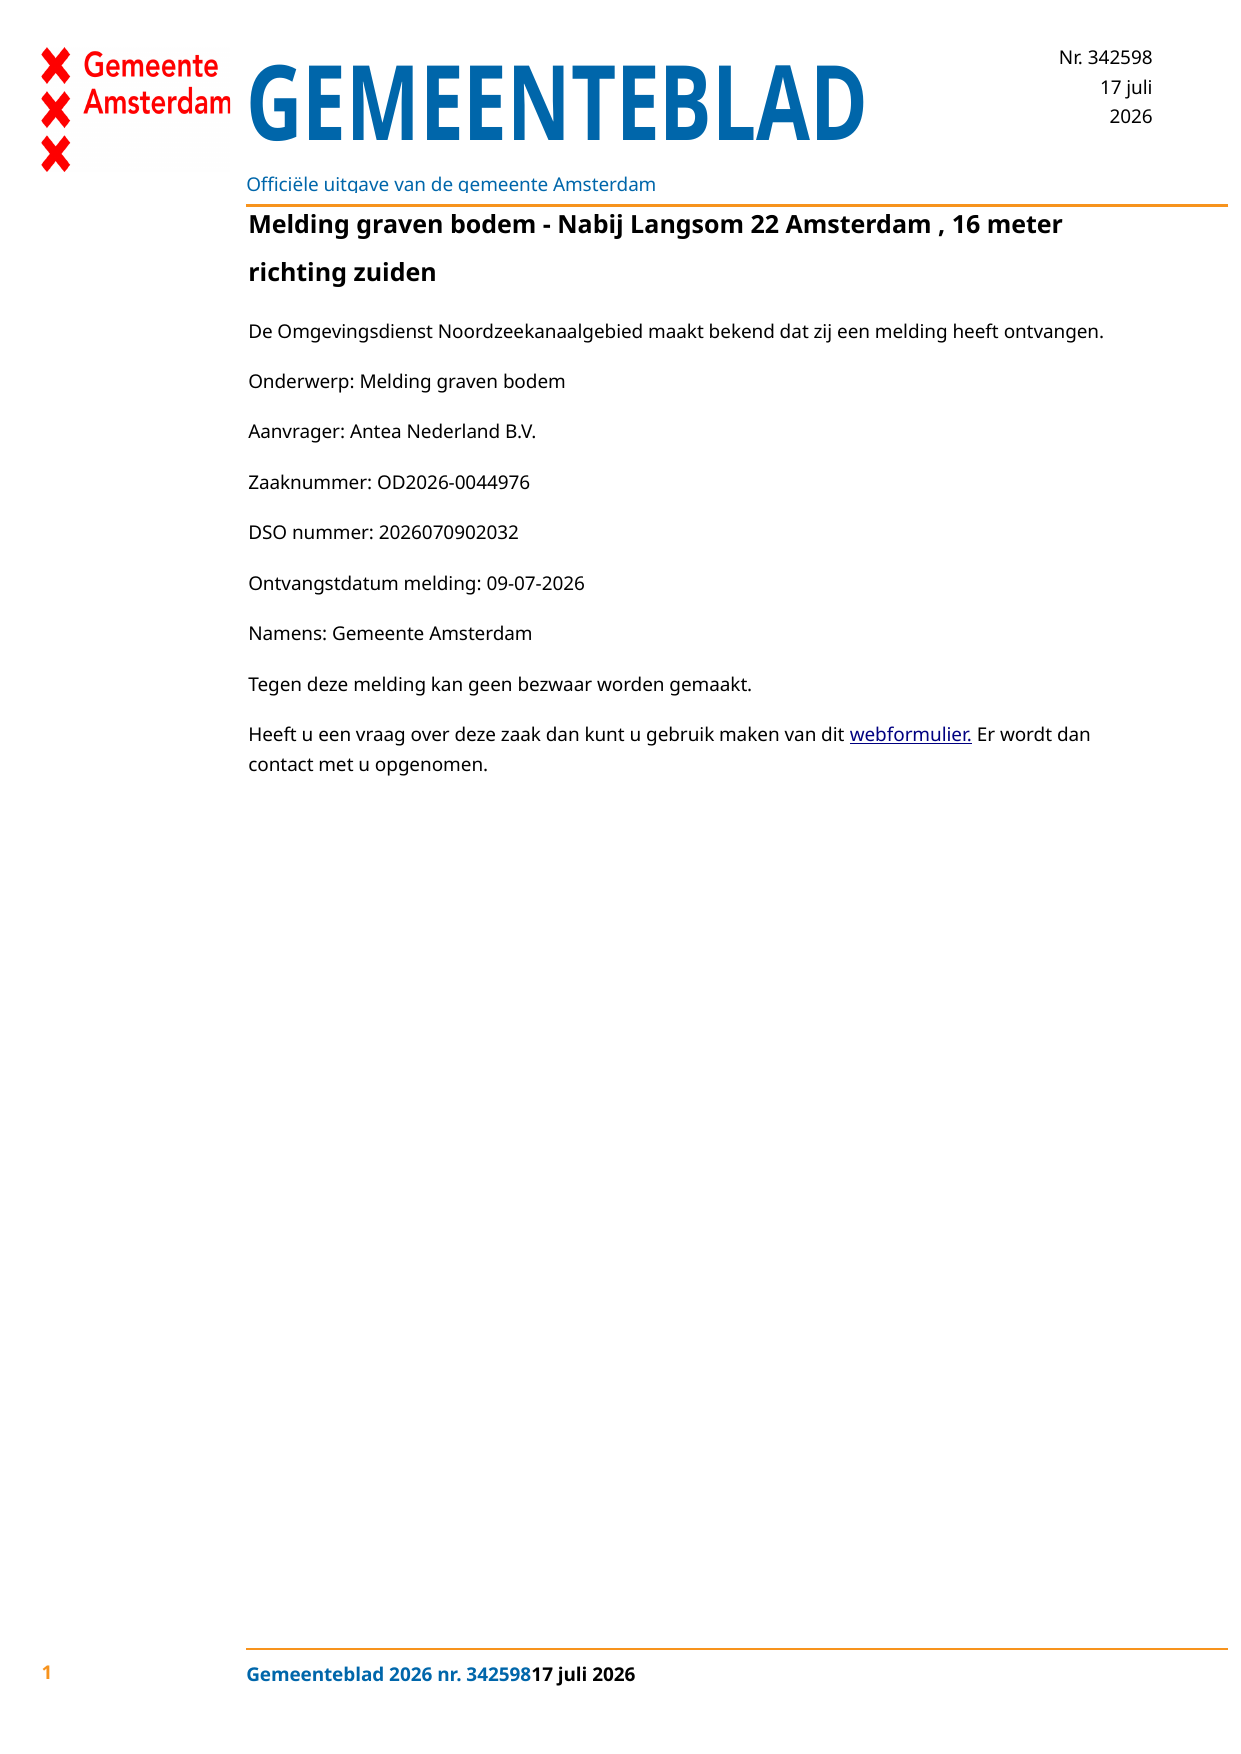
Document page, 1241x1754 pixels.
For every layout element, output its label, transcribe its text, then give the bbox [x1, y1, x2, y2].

text Namens: Gemeente Amsterdam [248, 620, 1152, 646]
text Melding graven bodem - Nabij Langsom 22 Amsterdam , 16 meter richting zuiden [248, 207, 1152, 288]
text Zaaknummer: OD2026-0044976 [248, 469, 1152, 495]
text DSO nummer: 2026070902032 [248, 519, 1152, 545]
text Heeft u een vraag over deze zaak dan kunt u gebruik maken van dit webformulier. Er wordt dan contact met u opgenomen. [248, 721, 1152, 777]
text Onderwerp: Melding graven bodem [248, 368, 1152, 394]
text De Omgevingsdienst Noordzeekanaalgebied maakt bekend dat zij een melding heeft ontvangen. [248, 318, 1152, 344]
text Tegen deze melding kan geen bezwaar worden gemaakt. [248, 671, 1152, 697]
text Aanvrager: Antea Nederland B.V. [248, 419, 1152, 444]
text Ontvangstdatum melding: 09-07-2026 [248, 570, 1152, 596]
picture [41, 47, 231, 172]
